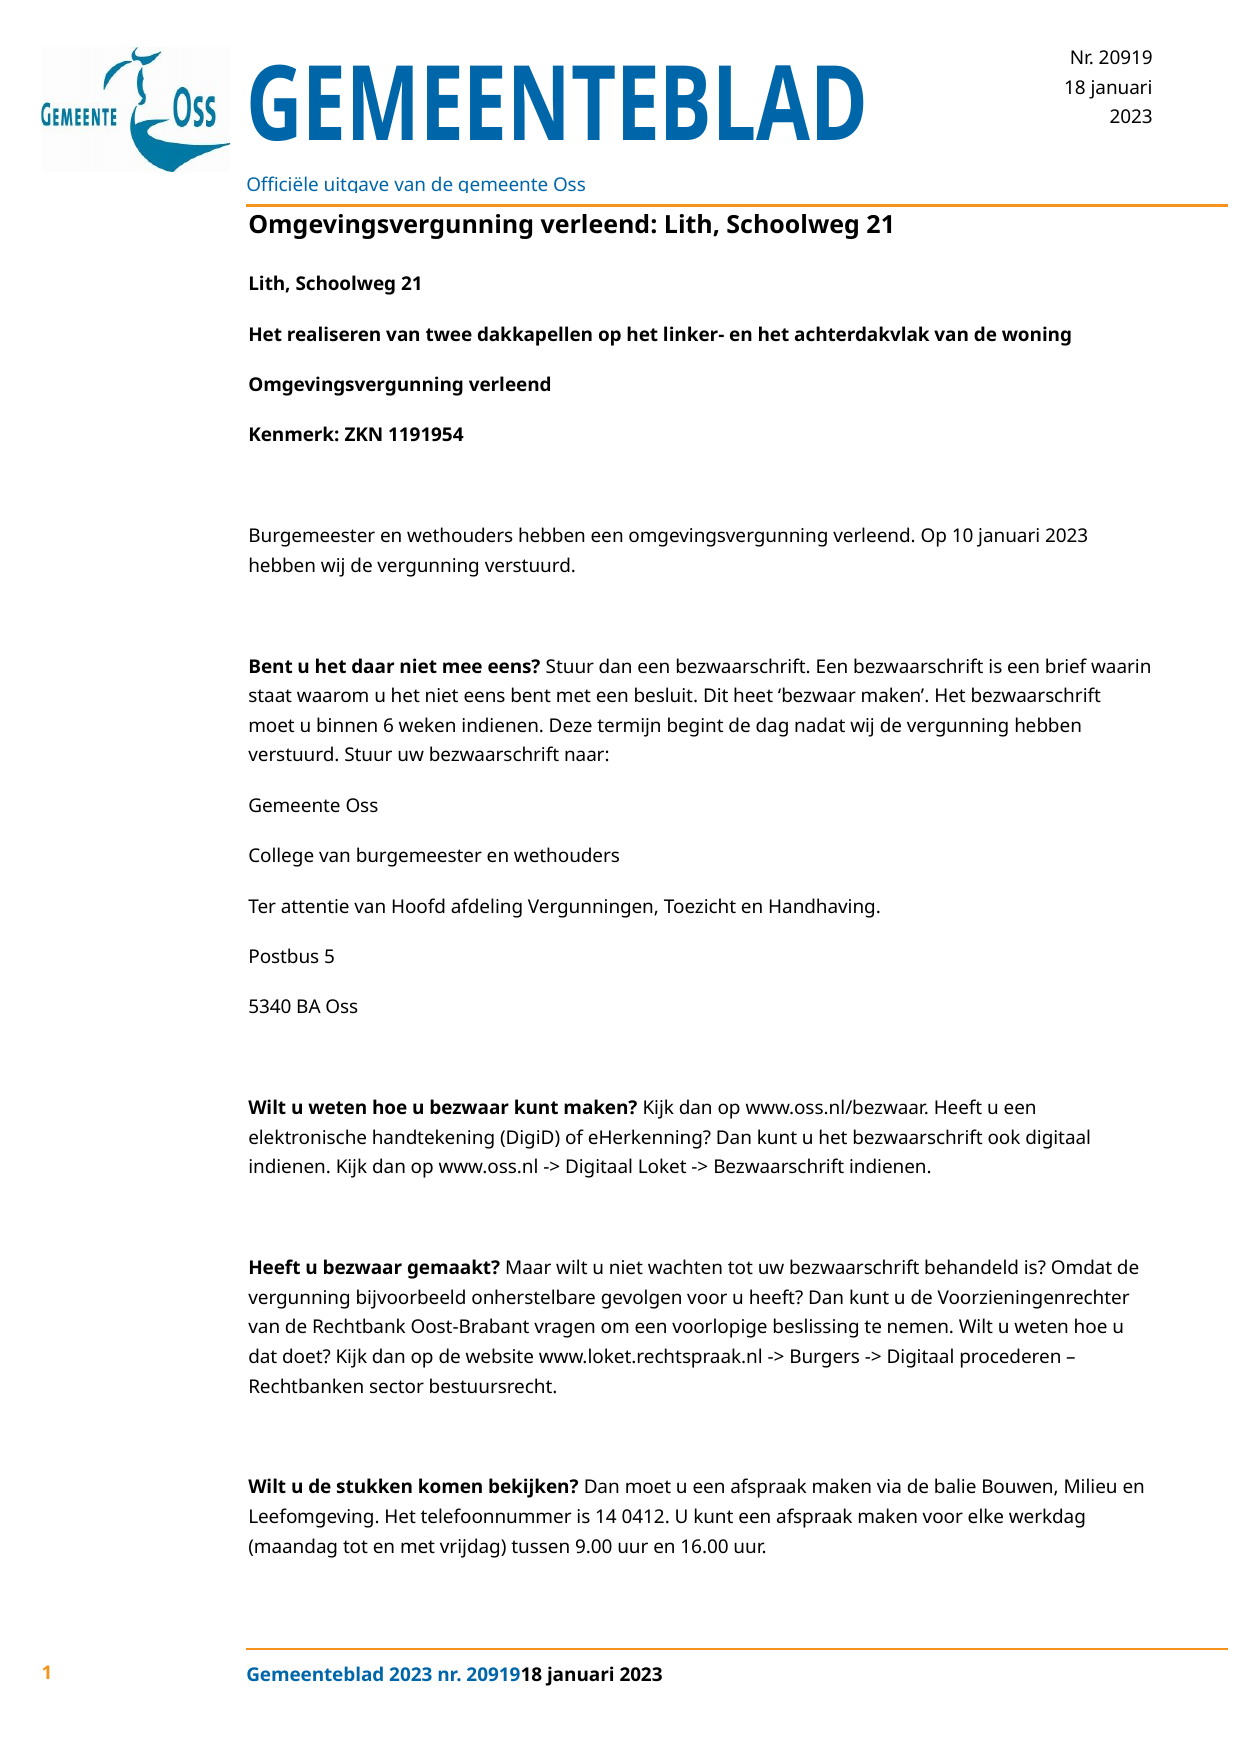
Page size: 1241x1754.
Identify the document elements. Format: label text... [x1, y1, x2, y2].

text Heeft u bezwaar gemaakt? Maar wilt u niet wachten tot uw bezwaarschrift behandeld is? Omdat de vergunning bijvoorbeeld onherstelbare gevolgen voor u heeft? Dan kunt u de Voorzieningenrechter van de Rechtbank Oost-Brabant vragen om een voorlopige beslissing te nemen. Wilt u weten hoe u dat doet? Kijk dan op de website www.loket.rechtspraak.nl -> Burgers -> Digitaal procederen – Rechtbanken sector bestuursrecht. [248, 1254, 1152, 1398]
text Bent u het daar niet mee eens? Stuur dan een bezwaarschrift. Een bezwaarschrift is een brief waarin staat waarom u het niet eens bent met een besluit. Dit heet ‘bezwaar maken’. Het bezwaarschrift moet u binnen 6 weken indienen. Deze termijn begint de dag nadat wij de vergunning hebben verstuurd. Stuur uw bezwaarschrift naar: [248, 653, 1152, 767]
text Kenmerk: ZKN 1191954 [248, 422, 1152, 447]
text Omgevingsvergunning verleend: Lith, Schoolweg 21 [248, 207, 1152, 241]
text 5340 BA Oss [248, 994, 1152, 1019]
text Burgemeester en wethouders hebben een omgevingsvergunning verleend. Op 10 januari 2023 hebben wij de vergunning verstuurd. [248, 522, 1152, 578]
text Postbus 5 [248, 943, 1152, 969]
text College van burgemeester en wethouders [248, 842, 1152, 868]
text Omgevingsvergunning verleend [248, 371, 1152, 397]
picture [41, 47, 231, 172]
text Het realiseren van twee dakkapellen op het linker- en het achterdakvlak van de woning [248, 321, 1152, 346]
text Wilt u de stukken komen bekijken? Dan moet u een afspraak maken via de balie Bouwen, Milieu en Leefomgeving. Het telefoonnummer is 14 0412. U kunt een afspraak maken voor elke werkdag (maandag tot en met vrijdag) tussen 9.00 uur en 16.00 uur. [248, 1474, 1152, 1558]
text Gemeente Oss [248, 792, 1152, 818]
text Lith, Schoolweg 21 [248, 270, 1152, 296]
text Wilt u weten hoe u bezwaar kunt maken? Kijk dan op www.oss.nl/bezwaar. Heeft u een elektronische handtekening (DigiD) of eHerkenning? Dan kunt u het bezwaarschrift ook digitaal indienen. Kijk dan op www.oss.nl -> Digitaal Loket -> Bezwaarschrift indienen. [248, 1094, 1152, 1179]
text Ter attentie van Hoofd afdeling Vergunningen, Toezicht en Handhaving. [248, 893, 1152, 918]
